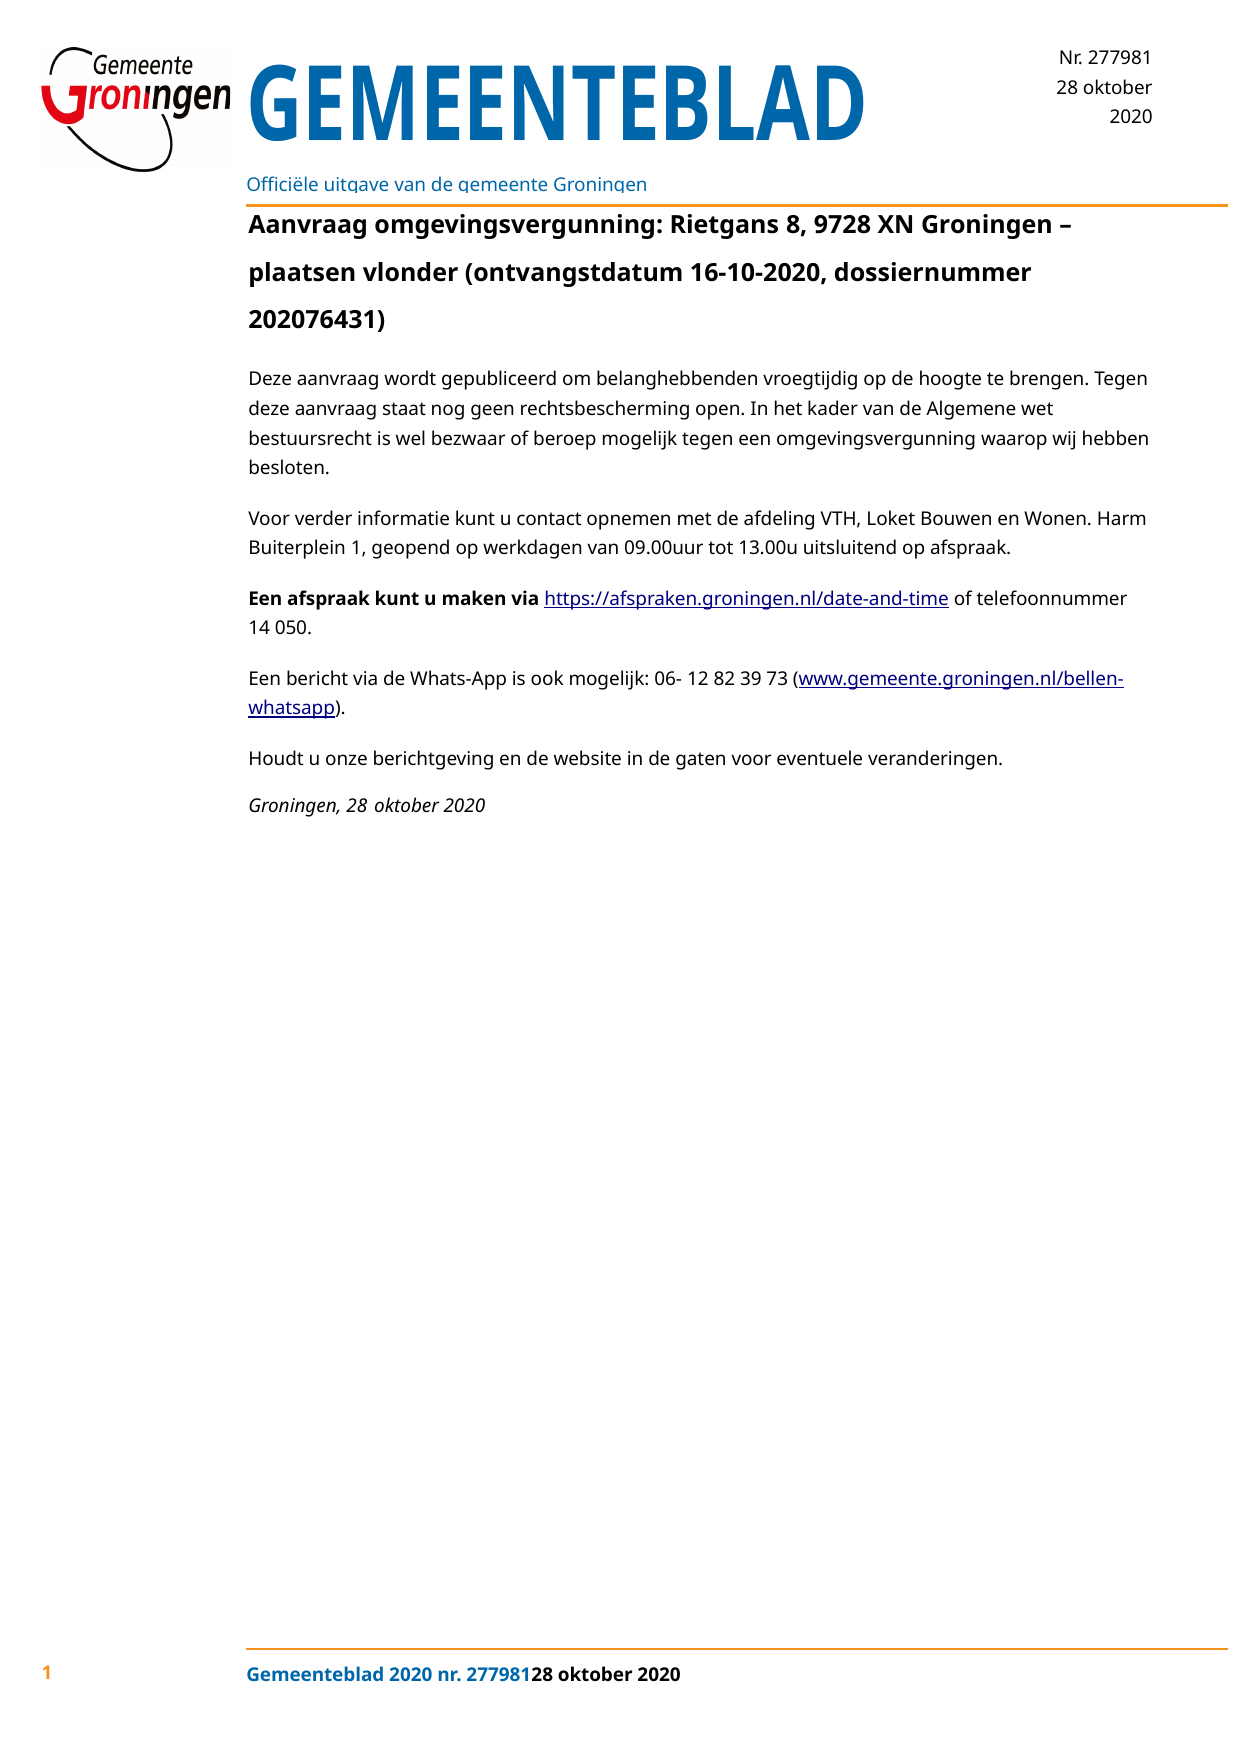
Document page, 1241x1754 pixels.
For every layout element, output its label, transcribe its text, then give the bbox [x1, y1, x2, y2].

text Houdt u onze berichtgeving en de website in de gaten voor eventuele veranderingen. [248, 745, 1152, 770]
text Aanvraag omgevingsvergunning: Rietgans 8, 9728 XN Groningen – plaatsen vlonder (ontvangstdatum 16-10-2020, dossiernummer 202076431) [248, 207, 1152, 336]
picture [41, 47, 231, 172]
text Een bericht via de Whats-App is ook mogelijk: 06- 12 82 39 73 (www.gemeente.groningen.nl/bellen-whatsapp). [248, 665, 1152, 720]
text Deze aanvraag wordt gepubliceerd om belanghebbenden vroegtijdig op de hoogte te brengen. Tegen deze aanvraag staat nog geen rechtsbescherming open. In het kader van de Algemene wet bestuursrecht is wel bezwaar of beroep mogelijk tegen een omgevingsvergunning waarop wij hebben besloten. [248, 366, 1152, 480]
text Voor verder informatie kunt u contact opnemen met de afdeling VTH, Loket Bouwen en Wonen. Harm Buiterplein 1, geopend op werkdagen van 09.00uur tot 13.00u uitsluitend op afspraak. [248, 505, 1152, 560]
text Groningen, 28 oktober 2020 [248, 792, 1152, 818]
text Een afspraak kunt u maken via https://afspraken.groningen.nl/date-and-time of telefoonnummer 14 050. [248, 585, 1152, 640]
